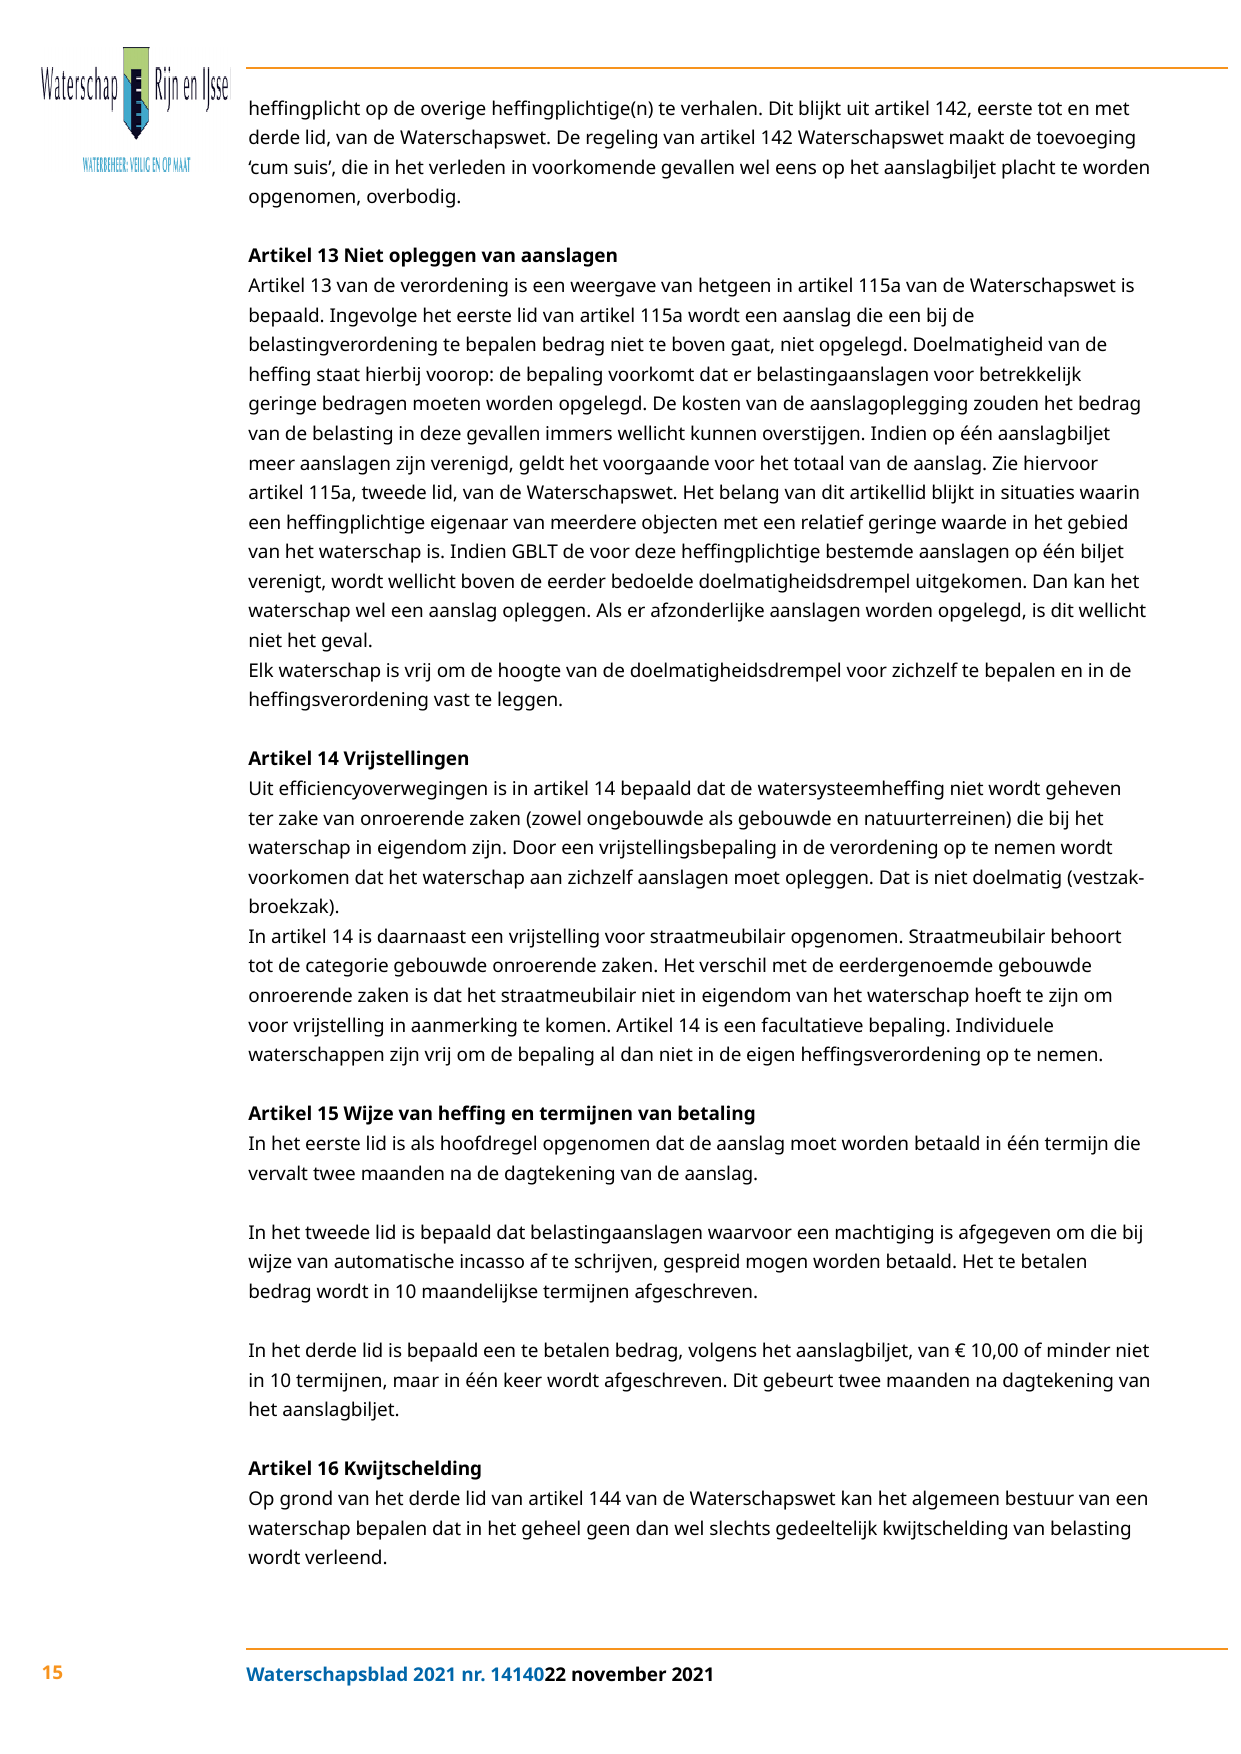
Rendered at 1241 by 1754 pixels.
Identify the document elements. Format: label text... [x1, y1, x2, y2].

text Uit efficiencyoverwegingen is in artikel 14 bepaald dat de watersysteemheffing niet wordt geheven ter zake van onroerende zaken (zowel ongebouwde als gebouwde en natuurterreinen) die bij het waterschap in eigendom zijn. Door een vrijstellingsbepaling in de verordening op te nemen wordt voorkomen dat het waterschap aan zichzelf aanslagen moet opleggen. Dat is niet doelmatig (vestzak-broekzak). [248, 775, 1152, 919]
text In het derde lid is bepaald een te betalen bedrag, volgens het aanslagbiljet, van € 10,00 of minder niet in 10 termijnen, maar in één keer wordt afgeschreven. Dit gebeurt twee maanden na dagtekening van het aanslagbiljet. [248, 1337, 1152, 1422]
text Artikel 16 Kwijtschelding [248, 1456, 1152, 1481]
text Artikel 14 Vrijstellingen [248, 746, 1152, 771]
text In het eerste lid is als hoofdregel opgenomen dat de aanslag moet worden betaald in één termijn die vervalt twee maanden na de dagtekening van de aanslag. [248, 1130, 1152, 1186]
text Artikel 13 Niet opleggen van aanslagen [248, 243, 1152, 268]
picture [41, 47, 231, 172]
text In het tweede lid is bepaald dat belastingaanslagen waarvoor een machtiging is afgegeven om die bij wijze van automatische incasso af te schrijven, gespreid mogen worden betaald. Het te betalen bedrag wordt in 10 maandelijkse termijnen afgeschreven. [248, 1219, 1152, 1304]
text Elk waterschap is vrij om de hoogte van de doelmatigheidsdrempel voor zichzelf te bepalen en in de heffingsverordening vast te leggen. [248, 657, 1152, 712]
text Artikel 13 van de verordening is een weergave van hetgeen in artikel 115a van de Waterschapswet is bepaald. Ingevolge het eerste lid van artikel 115a wordt een aanslag die een bij de belastingverordening te bepalen bedrag niet te boven gaat, niet opgelegd. Doelmatigheid van de heffing staat hierbij voorop: de bepaling voorkomt dat er belastingaanslagen voor betrekkelijk geringe bedragen moeten worden opgelegd. De kosten van de aanslagoplegging zouden het bedrag van de belasting in deze gevallen immers wellicht kunnen overstijgen. Indien op één aanslagbiljet meer aanslagen zijn verenigd, geldt het voorgaande voor het totaal van de aanslag. Zie hiervoor artikel 115a, tweede lid, van de Waterschapswet. Het belang van dit artikellid blijkt in situaties waarin een heffingplichtige eigenaar van meerdere objecten met een relatief geringe waarde in het gebied van het waterschap is. Indien GBLT de voor deze heffingplichtige bestemde aanslagen op één biljet verenigt, wordt wellicht boven de eerder bedoelde doelmatigheidsdrempel uitgekomen. Dan kan het waterschap wel een aanslag opleggen. Als er afzonderlijke aanslagen worden opgelegd, is dit wellicht niet het geval. [248, 272, 1152, 653]
text heffingplicht op de overige heffingplichtige(n) te verhalen. Dit blijkt uit artikel 142, eerste tot en met derde lid, van de Waterschapswet. De regeling van artikel 142 Waterschapswet maakt de toevoeging ‘cum suis’, die in het verleden in voorkomende gevallen wel eens op het aanslagbiljet placht te worden opgenomen, overbodig. [248, 95, 1152, 209]
text Op grond van het derde lid van artikel 144 van de Waterschapswet kan het algemeen bestuur van een waterschap bepalen dat in het geheel geen dan wel slechts gedeeltelijk kwijtschelding van belasting wordt verleend. [248, 1485, 1152, 1570]
text In artikel 14 is daarnaast een vrijstelling voor straatmeubilair opgenomen. Straatmeubilair behoort tot de categorie gebouwde onroerende zaken. Het verschil met de eerdergenoemde gebouwde onroerende zaken is dat het straatmeubilair niet in eigendom van het waterschap hoeft te zijn om voor vrijstelling in aanmerking te komen. Artikel 14 is een facultatieve bepaling. Individuele waterschappen zijn vrij om de bepaling al dan niet in de eigen heffingsverordening op te nemen. [248, 923, 1152, 1067]
text Artikel 15 Wijze van heffing en termijnen van betaling [248, 1101, 1152, 1126]
